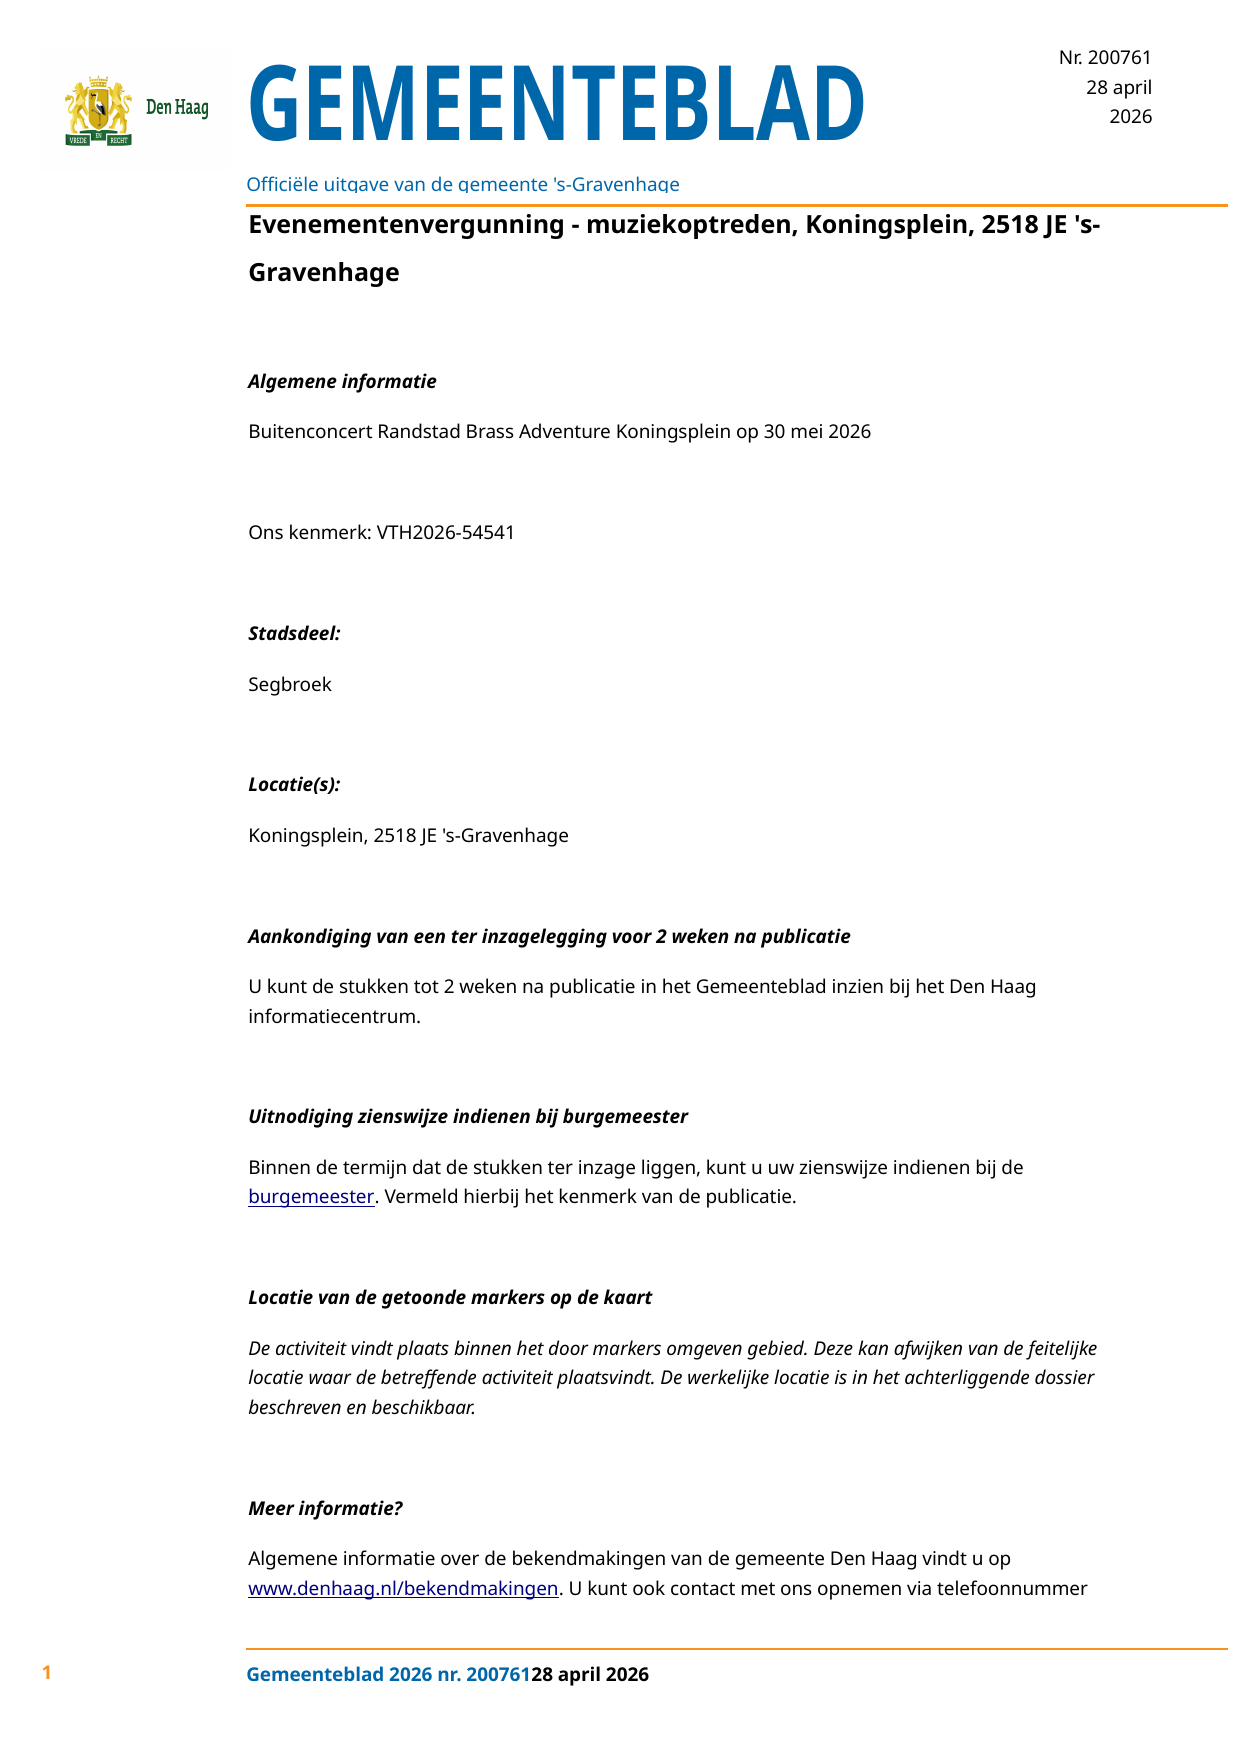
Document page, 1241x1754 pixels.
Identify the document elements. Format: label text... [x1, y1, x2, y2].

text De activiteit vindt plaats binnen het door markers omgeven gebied. Deze kan afwijken van de feitelijke locatie waar de betreffende activiteit plaatsvindt. De werkelijke locatie is in het achterliggende dossier beschreven en beschikbaar. [248, 1335, 1152, 1420]
text Buitenconcert Randstad Brass Adventure Koningsplein op 30 mei 2026 [248, 419, 1152, 444]
text Koningsplein, 2518 JE 's-Gravenhage [248, 822, 1152, 848]
text Segbroek [248, 671, 1152, 697]
text Evenementenvergunning - muziekoptreden, Koningsplein, 2518 JE 's-Gravenhage [248, 207, 1152, 288]
text Locatie(s): [248, 772, 1152, 797]
text Binnen de termijn dat de stukken ter inzage liggen, kunt u uw zienswijze indienen bij de burgemeester. Vermeld hierbij het kenmerk van de publicatie. [248, 1154, 1152, 1209]
text Locatie van de getoonde markers op de kaart [248, 1284, 1152, 1310]
text Algemene informatie over de bekendmakingen van de gemeente Den Haag vindt u op www.denhaag.nl/bekendmakingen. U kunt ook contact met ons opnemen via telefoonnummer [248, 1545, 1152, 1601]
text Algemene informatie [248, 368, 1152, 394]
text U kunt de stukken tot 2 weken na publicatie in het Gemeenteblad inzien bij het Den Haag informatiecentrum. [248, 973, 1152, 1029]
text Uitnodiging zienswijze indienen bij burgemeester [248, 1104, 1152, 1129]
text Ons kenmerk: VTH2026-54541 [248, 519, 1152, 545]
text Meer informatie? [248, 1495, 1152, 1521]
text Stadsdeel: [248, 620, 1152, 646]
text Aankondiging van een ter inzagelegging voor 2 weken na publicatie [248, 923, 1152, 949]
picture [41, 47, 231, 172]
